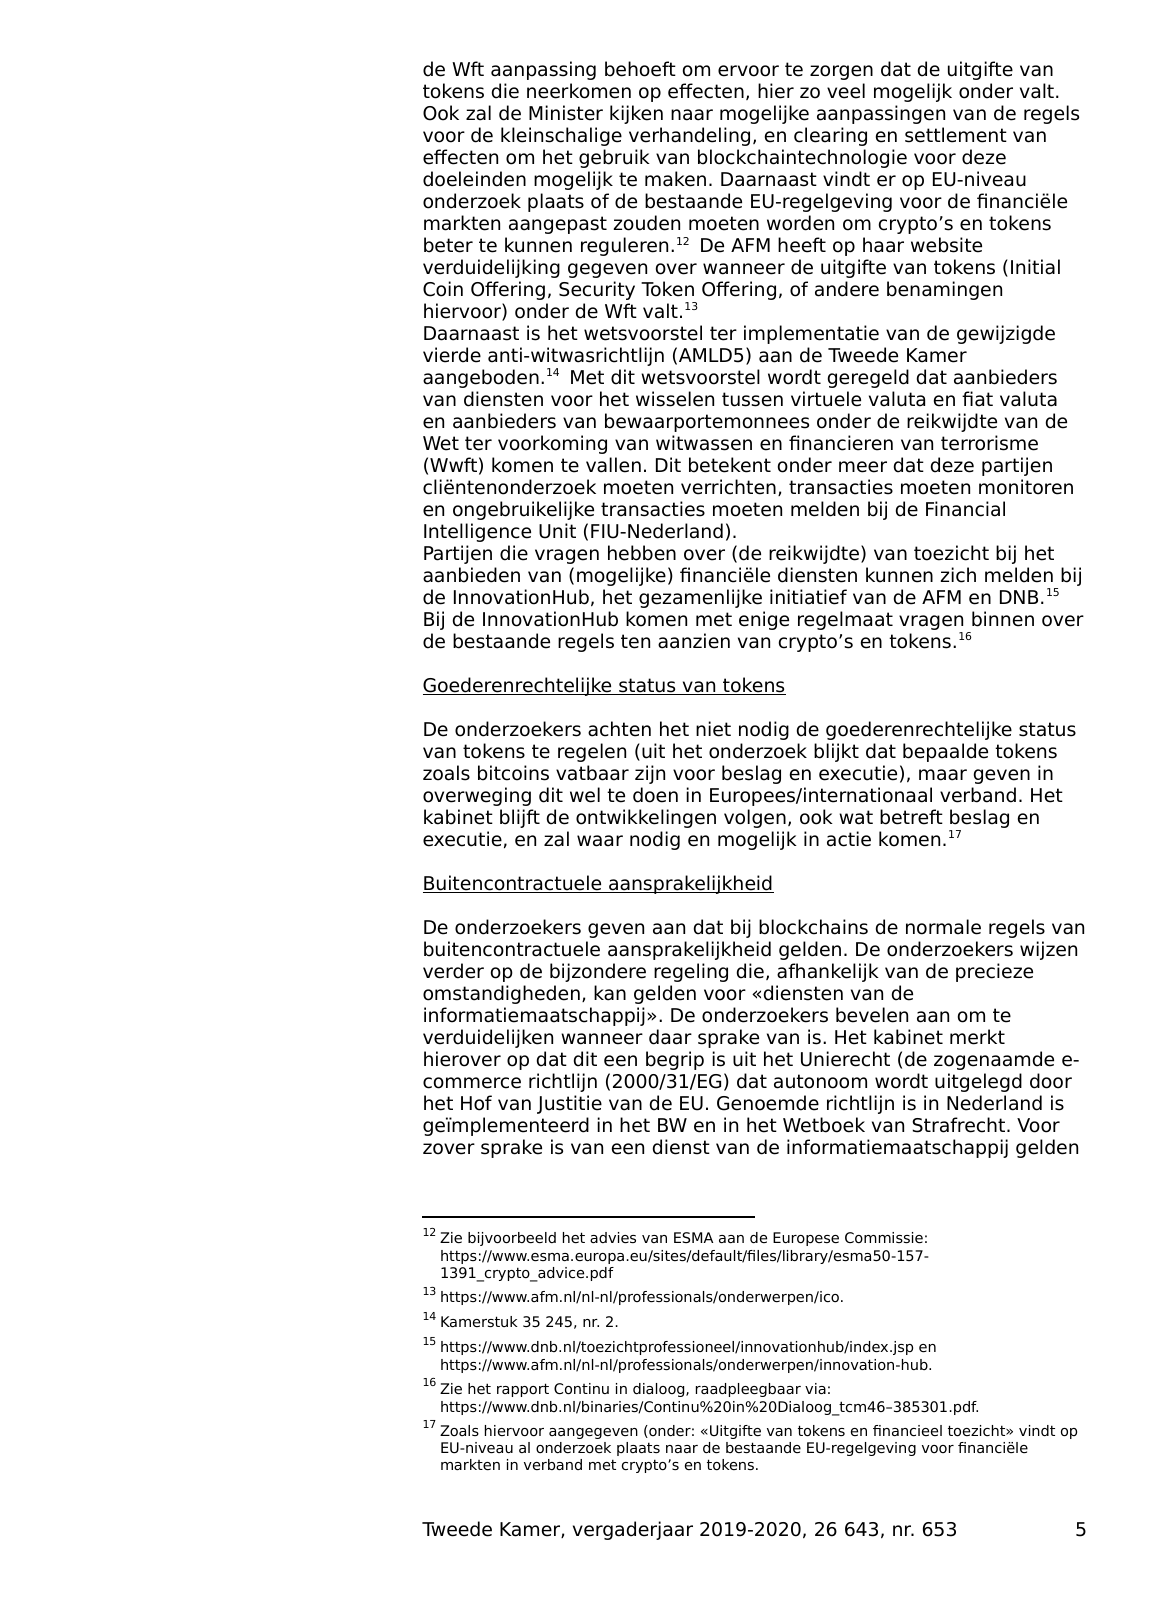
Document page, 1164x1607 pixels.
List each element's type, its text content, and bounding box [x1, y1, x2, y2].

subtitle Buitencontractuele aansprakelijkheid [422, 873, 1087, 895]
text Kamerstuk 35 245, nr. 2. [422, 1310, 1087, 1332]
text Zoals hiervoor aangegeven (onder: «Uitgifte van tokens en financieel toezicht» vindt op EU-niveau al onderzoek plaats naar de bestaande EU-regelgeving voor financiële markten in verband met crypto’s en tokens. [422, 1418, 1087, 1474]
text Daarnaast is het wetsvoorstel ter implementatie van de gewijzigde vierde anti-witwasrichtlijn (AMLD5) aan de Tweede Kamer aangeboden. Met dit wetsvoorstel wordt geregeld dat aanbieders van diensten voor het wisselen tussen virtuele valuta en fiat valuta en aanbieders van bewaarportemonnees onder de reikwijdte van de Wet ter voorkoming van witwassen en financieren van terrorisme (Wwft) komen te vallen. Dit betekent onder meer dat deze partijen cliëntenonderzoek moeten verrichten, transacties moeten monitoren en ongebruikelijke transacties moeten melden bij de Financial Intelligence Unit (FIU-Nederland). [422, 323, 1087, 543]
text https://www.afm.nl/nl-nl/professionals/onderwerpen/ico. [422, 1285, 1087, 1307]
text Partijen die vragen hebben over (de reikwijdte) van toezicht bij het aanbieden van (mogelijke) financiële diensten kunnen zich melden bij de InnovationHub, het gezamenlijke initiatief van de AFM en DNB. Bij de InnovationHub komen met enige regelmaat vragen binnen over de bestaande regels ten aanzien van crypto’s en tokens. [422, 543, 1087, 652]
text https://www.dnb.nl/toezichtprofessioneel/innovationhub/index.jsp en https://www.afm.nl/nl-nl/professionals/onderwerpen/innovation-hub. [422, 1335, 1087, 1374]
text Zie het rapport Continu in dialoog, raadpleegbaar via: https://www.dnb.nl/binaries/Continu%20in%20Dialoog_tcm46–385301.pdf. [422, 1377, 1087, 1416]
text de Wft aanpassing behoeft om ervoor te zorgen dat de uitgifte van tokens die neerkomen op effecten, hier zo veel mogelijk onder valt. Ook zal de Minister kijken naar mogelijke aanpassingen van de regels voor de kleinschalige verhandeling, en clearing en settlement van effecten om het gebruik van blockchaintechnologie voor deze doeleinden mogelijk te maken. Daarnaast vindt er op EU-niveau onderzoek plaats of de bestaande EU-regelgeving voor de financiële markten aangepast zouden moeten worden om crypto’s en tokens beter te kunnen reguleren. De AFM heeft op haar website verduidelijking gegeven over wanneer de uitgifte van tokens (Initial Coin Offering, Security Token Offering, of andere benamingen hiervoor) onder de Wft valt. [422, 59, 1087, 323]
subtitle Goederenrechtelijke status van tokens [422, 675, 1087, 697]
text Zie bijvoorbeeld het advies van ESMA aan de Europese Commissie: https://www.esma.europa.eu/sites/default/files/library/esma50-157-1391_crypto_advice.pdf [422, 1226, 1087, 1282]
text De onderzoekers geven aan dat bij blockchains de normale regels van buitencontractuele aansprakelijkheid gelden. De onderzoekers wijzen verder op de bijzondere regeling die, afhankelijk van de precieze omstandigheden, kan gelden voor «diensten van de informatiemaatschappij». De onderzoekers bevelen aan om te verduidelijken wanneer daar sprake van is. Het kabinet merkt hierover op dat dit een begrip is uit het Unierecht (de zogenaamde e-commerce richtlijn (2000/31/EG) dat autonoom wordt uitgelegd door het Hof van Justitie van de EU. Genoemde richtlijn is in Nederland is geïmplementeerd in het BW en in het Wetboek van Strafrecht. Voor zover sprake is van een dienst van de informatiemaatschappij gelden [422, 917, 1087, 1159]
text De onderzoekers achten het niet nodig de goederenrechtelijke status van tokens te regelen (uit het onderzoek blijkt dat bepaalde tokens zoals bitcoins vatbaar zijn voor beslag en executie), maar geven in overweging dit wel te doen in Europees/internationaal verband. Het kabinet blijft de ontwikkelingen volgen, ook wat betreft beslag en executie, en zal waar nodig en mogelijk in actie komen. [422, 719, 1087, 851]
